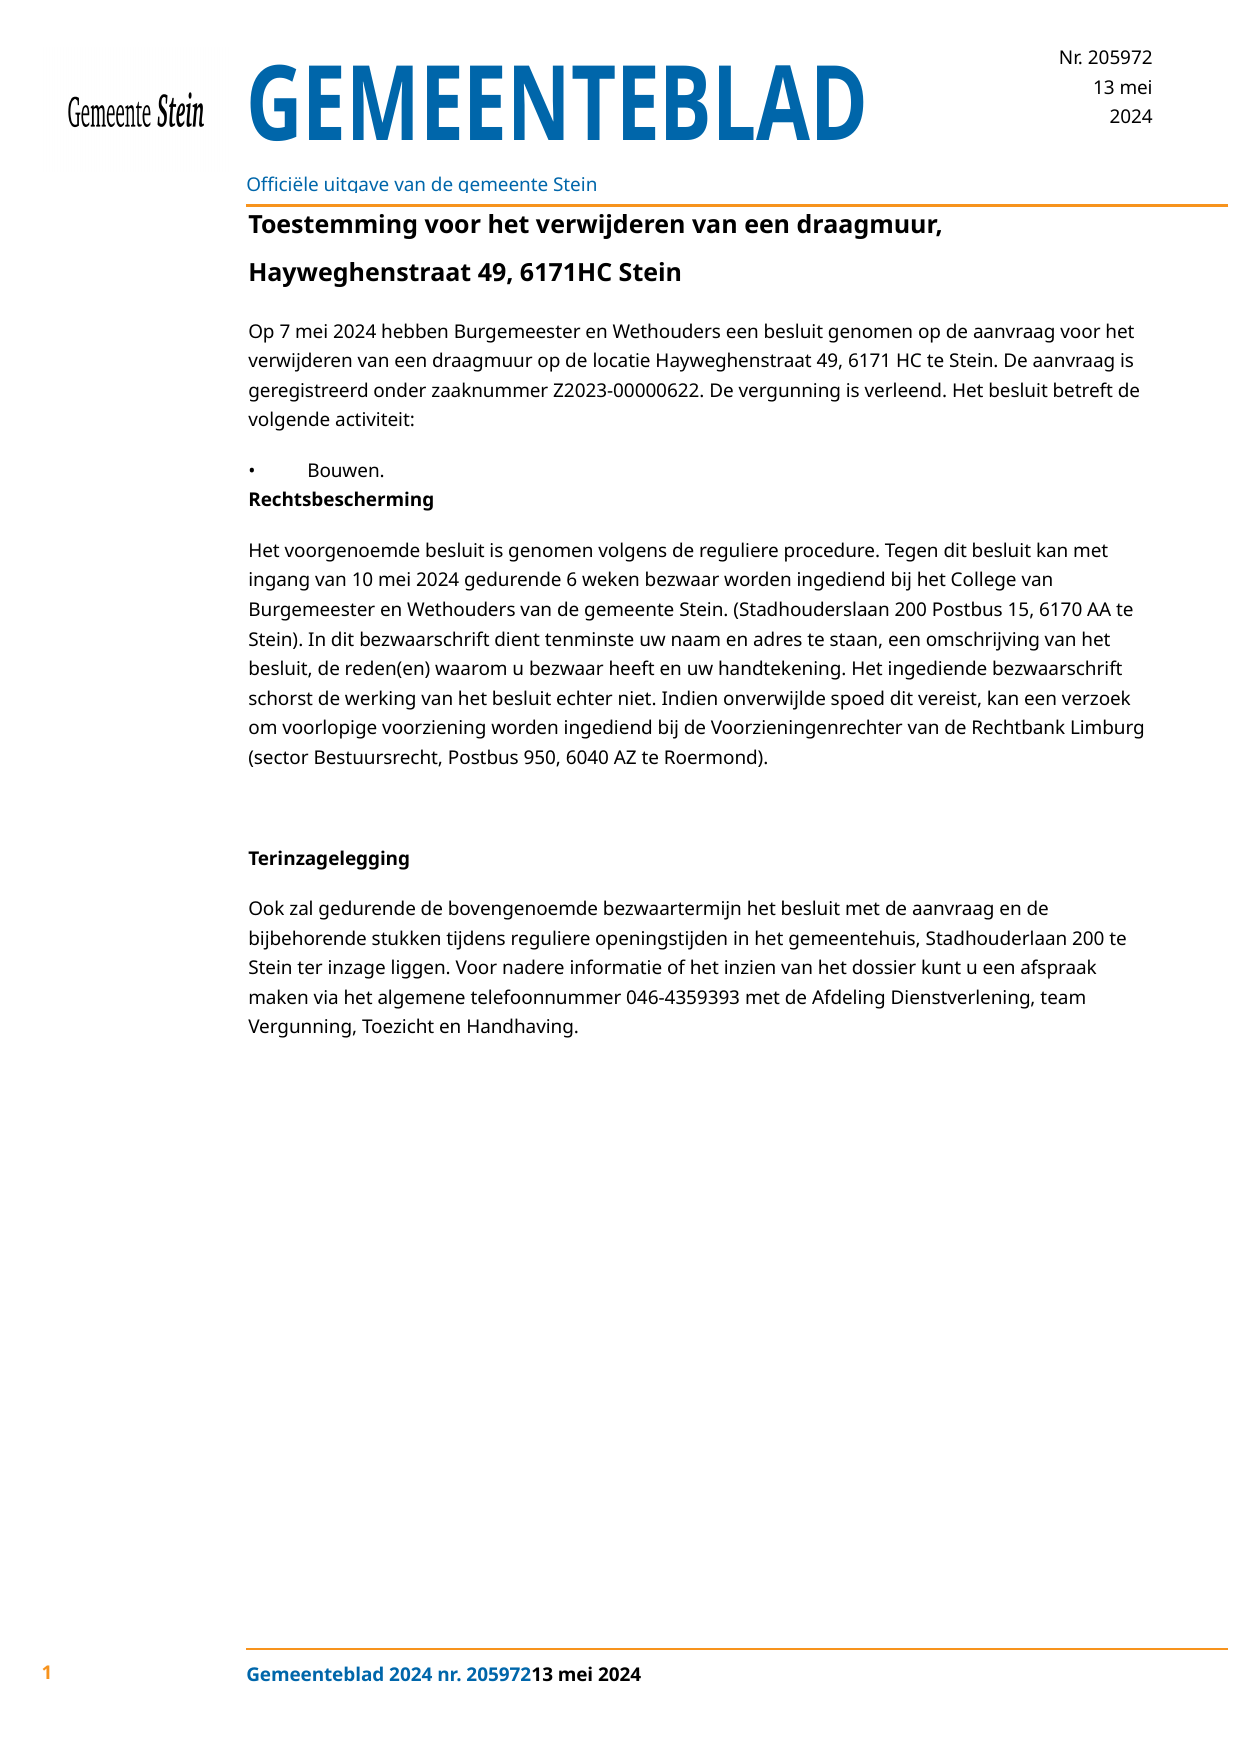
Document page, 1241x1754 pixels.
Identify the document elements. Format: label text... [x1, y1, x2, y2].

text Terinzagelegging [248, 845, 1152, 871]
picture [41, 47, 231, 172]
text Ook zal gedurende de bovengenoemde bezwaartermijn het besluit met de aanvraag en de bijbehorende stukken tijdens reguliere openingstijden in het gemeentehuis, Stadhouderlaan 200 te Stein ter inzage liggen. Voor nadere informatie of het inzien van het dossier kunt u een afspraak maken via het algemene telefoonnummer 046-4359393 met de Afdeling Dienstverlening, team Vergunning, Toezicht en Handhaving. [248, 895, 1152, 1039]
list Bouwen. [248, 457, 1152, 483]
text Toestemming voor het verwijderen van een draagmuur, Hayweghenstraat 49, 6171HC Stein [248, 207, 1152, 288]
text Op 7 mei 2024 hebben Burgemeester en Wethouders een besluit genomen op de aanvraag voor het verwijderen van een draagmuur op de locatie Hayweghenstraat 49, 6171 HC te Stein. De aanvraag is geregistreerd onder zaaknummer Z2023-00000622. De vergunning is verleend. Het besluit betreft de volgende activiteit: [248, 318, 1152, 432]
text Het voorgenoemde besluit is genomen volgens de reguliere procedure. Tegen dit besluit kan met ingang van 10 mei 2024 gedurende 6 weken bezwaar worden ingediend bij het College van Burgemeester en Wethouders van de gemeente Stein. (Stadhouderslaan 200 Postbus 15, 6170 AA te Stein). In dit bezwaarschrift dient tenminste uw naam en adres te staan, een omschrijving van het besluit, de reden(en) waarom u bezwaar heeft en uw handtekening. Het ingediende bezwaarschrift schorst de werking van het besluit echter niet. Indien onverwijlde spoed dit vereist, kan een verzoek om voorlopige voorziening worden ingediend bij de Voorzieningenrechter van de Rechtbank Limburg (sector Bestuursrecht, Postbus 950, 6040 AZ te Roermond). [248, 537, 1152, 770]
text Rechtsbescherming [248, 487, 1152, 512]
